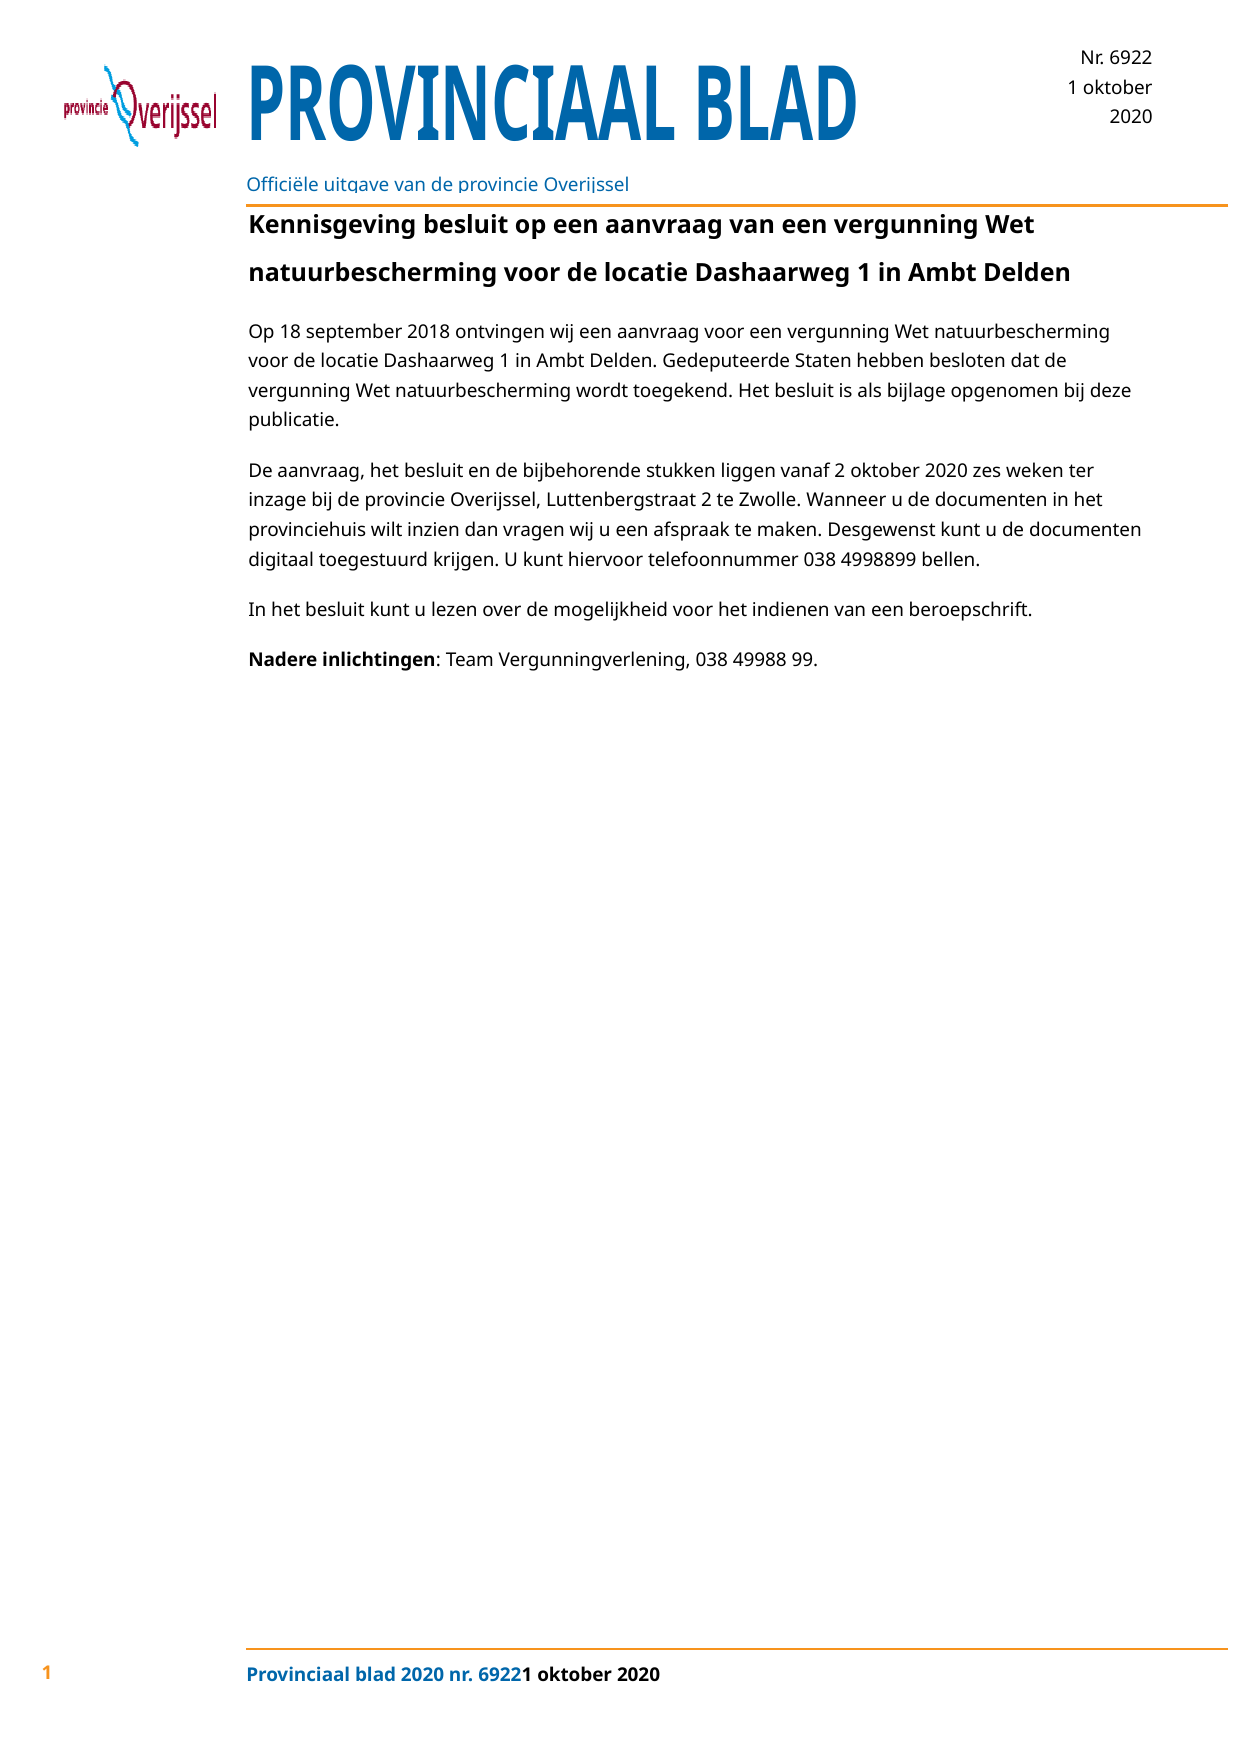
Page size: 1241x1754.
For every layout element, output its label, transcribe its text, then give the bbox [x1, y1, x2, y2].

text Kennisgeving besluit op een aanvraag van een vergunning Wet natuurbescherming voor de locatie Dashaarweg 1 in Ambt Delden [248, 207, 1152, 288]
picture [41, 47, 231, 172]
text In het besluit kunt u lezen over de mogelijkheid voor het indienen van een beroepschrift. [248, 596, 1152, 622]
text Nadere inlichtingen: Team Vergunningverlening, 038 49988 99. [248, 647, 1152, 672]
text De aanvraag, het besluit en de bijbehorende stukken liggen vanaf 2 oktober 2020 zes weken ter inzage bij de provincie Overijssel, Luttenbergstraat 2 te Zwolle. Wanneer u de documenten in het provinciehuis wilt inzien dan vragen wij u een afspraak te maken. Desgewenst kunt u de documenten digitaal toegestuurd krijgen. U kunt hiervoor telefoonnummer 038 4998899 bellen. [248, 457, 1152, 572]
text Op 18 september 2018 ontvingen wij een aanvraag voor een vergunning Wet natuurbescherming voor de locatie Dashaarweg 1 in Ambt Delden. Gedeputeerde Staten hebben besloten dat de vergunning Wet natuurbescherming wordt toegekend. Het besluit is als bijlage opgenomen bij deze publicatie. [248, 318, 1152, 432]
